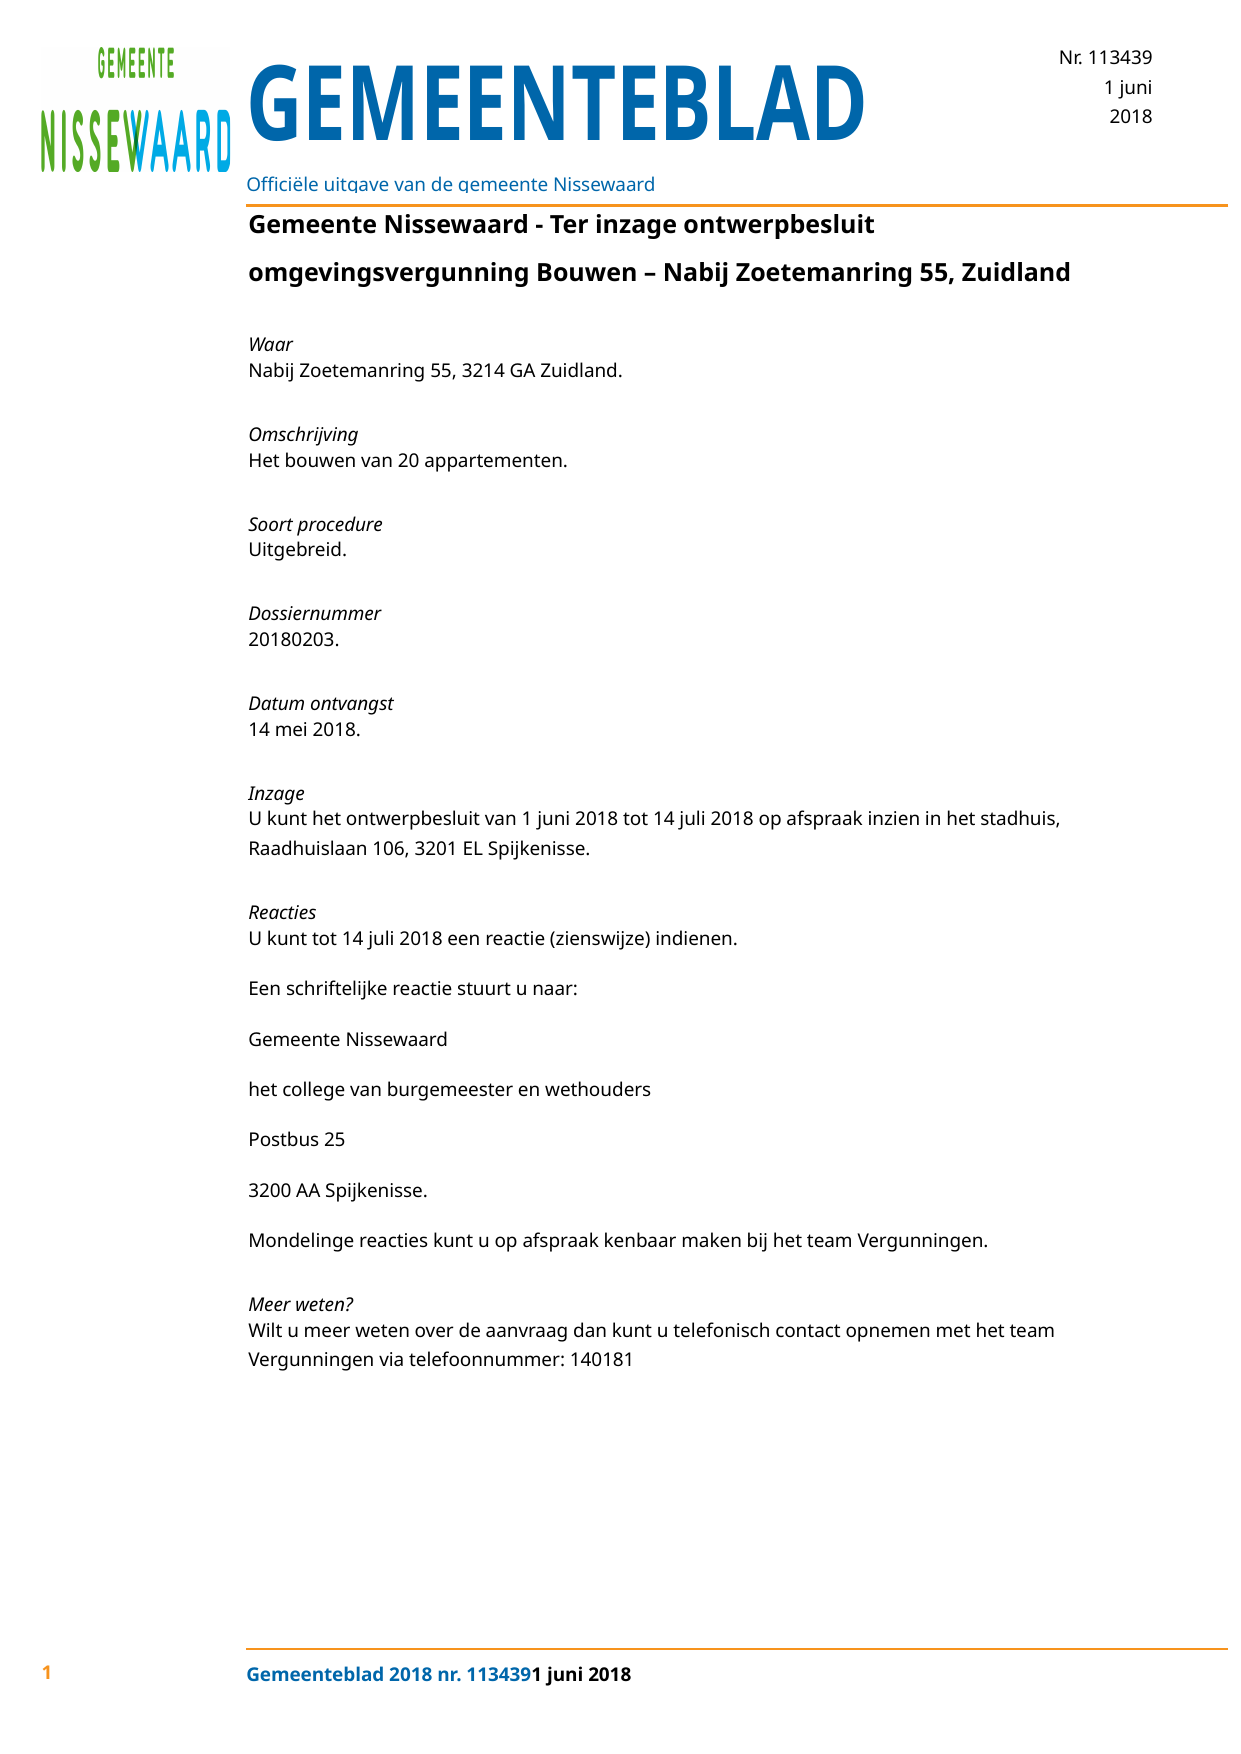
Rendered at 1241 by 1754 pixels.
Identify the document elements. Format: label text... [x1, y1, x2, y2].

text Reacties [248, 899, 1152, 925]
picture [200, 151, 206, 172]
text Omschrijving [248, 421, 1152, 447]
picture [201, 122, 206, 138]
text 14 mei 2018. [248, 716, 1152, 742]
text Mondelinge reacties kunt u op afspraak kenbaar maken bij het team Vergunningen. [248, 1227, 1152, 1253]
text Soort procedure [248, 511, 1152, 537]
text Waar [248, 331, 1152, 357]
text Gemeente Nissewaard [248, 1026, 1152, 1051]
text U kunt tot 14 juli 2018 een reactie (zienswijze) indienen. [248, 925, 1152, 951]
text Dossiernummer [248, 601, 1152, 626]
picture [41, 47, 231, 172]
picture [154, 157, 165, 172]
text U kunt het ontwerpbesluit van 1 juni 2018 tot 14 juli 2018 op afspraak inzien in het stadhuis, Raadhuislaan 106, 3201 EL Spijkenisse. [248, 806, 1152, 861]
picture [222, 122, 227, 160]
text Het bouwen van 20 appartementen. [248, 447, 1152, 473]
text Meer weten? [248, 1291, 1152, 1317]
text Datum ontvangst [248, 690, 1152, 716]
text Postbus 25 [248, 1127, 1152, 1152]
text Inzage [248, 780, 1152, 806]
text Een schriftelijke reactie stuurt u naar: [248, 975, 1152, 1001]
text het college van burgemeester en wethouders [248, 1076, 1152, 1102]
text Nabij Zoetemanring 55, 3214 GA Zuidland. [248, 357, 1152, 383]
text Uitgebreid. [248, 537, 1152, 562]
text Gemeente Nissewaard - Ter inzage ontwerpbesluit omgevingsvergunning Bouwen – Nabij Zoetemanring 55, Zuidland [248, 207, 1152, 288]
picture [176, 157, 187, 172]
text 20180203. [248, 626, 1152, 652]
text Wilt u meer weten over de aanvraag dan kunt u telefonisch contact opnemen met het team Vergunningen via telefoonnummer: 140181 [248, 1317, 1152, 1372]
text 3200 AA Spijkenisse. [248, 1177, 1152, 1203]
